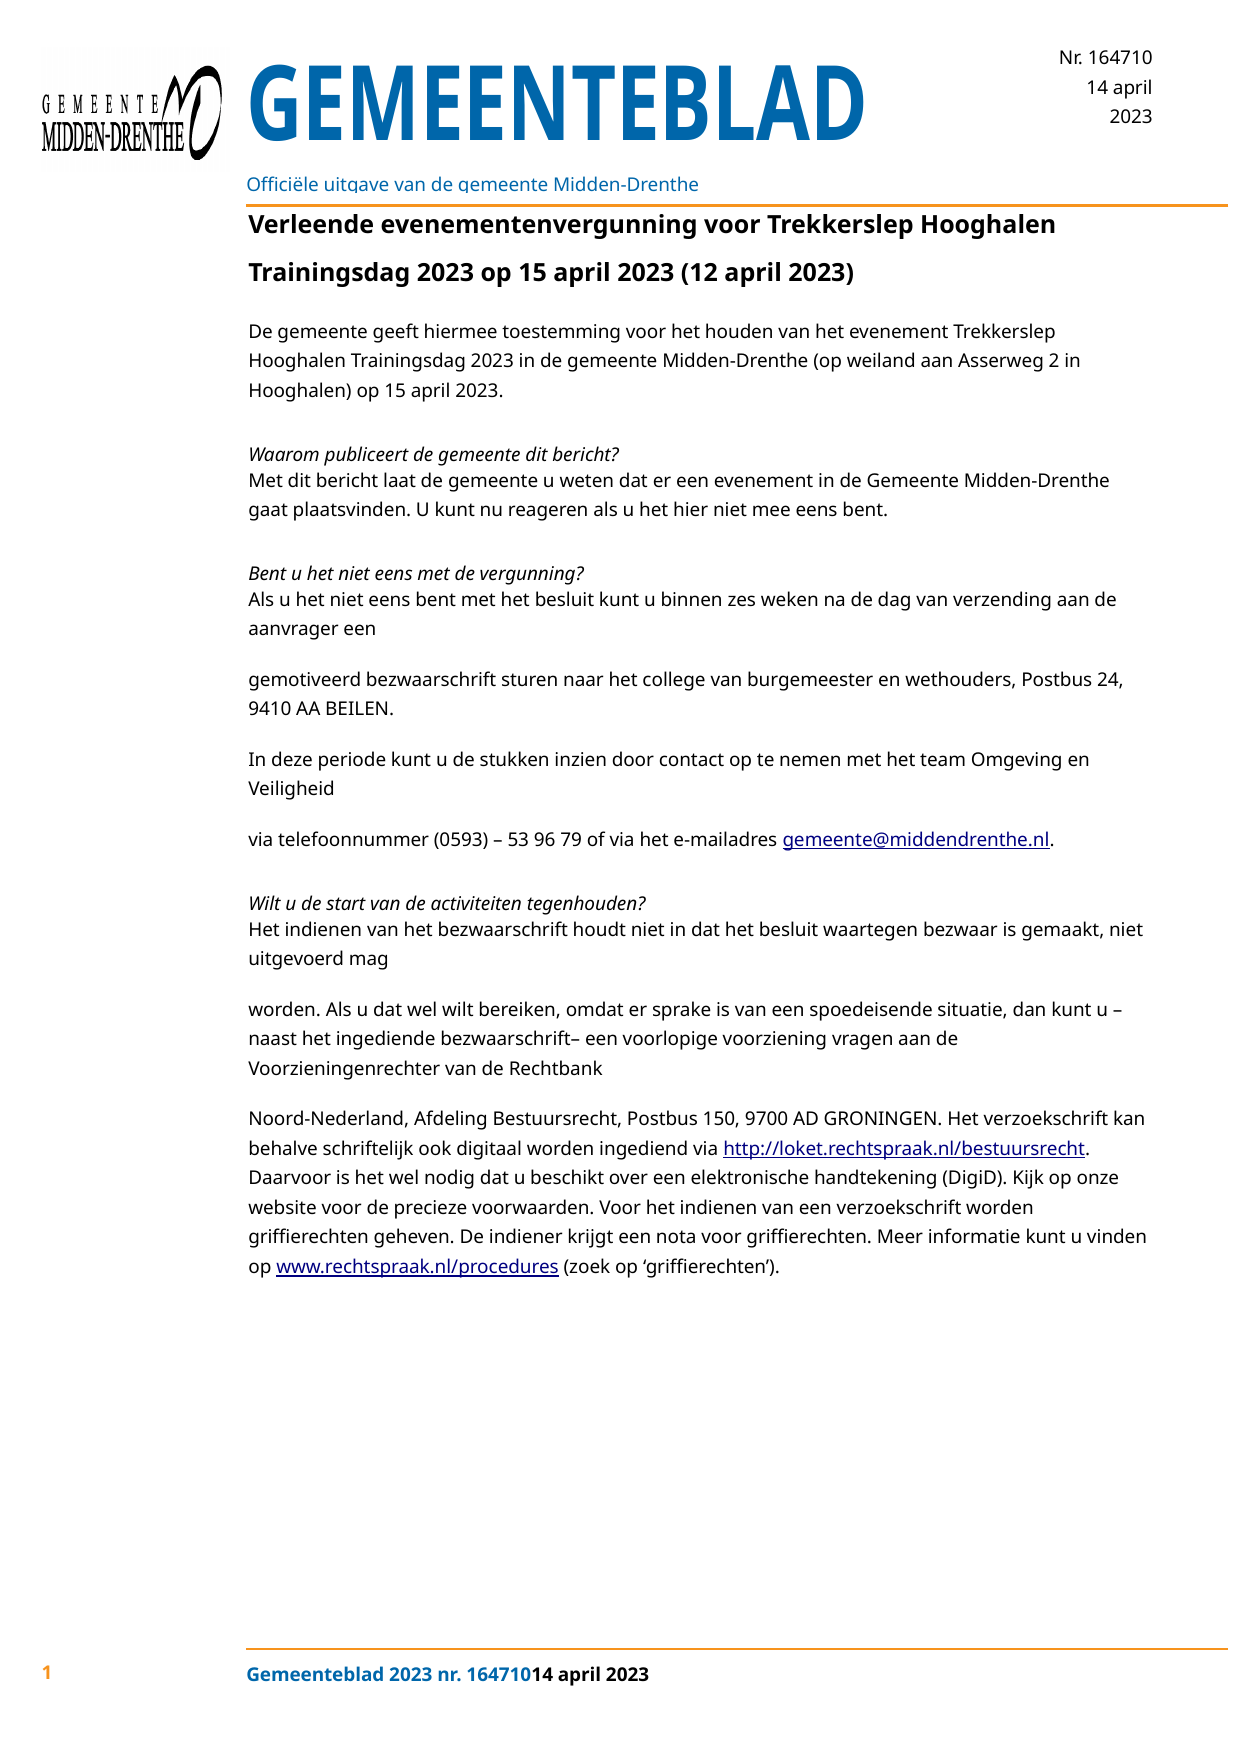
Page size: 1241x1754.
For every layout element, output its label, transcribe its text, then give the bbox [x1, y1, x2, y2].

text De gemeente geeft hiermee toestemming voor het houden van het evenement Trekkerslep Hooghalen Trainingsdag 2023 in de gemeente Midden-Drenthe (op weiland aan Asserweg 2 in Hooghalen) op 15 april 2023. [248, 318, 1152, 403]
text worden. Als u dat wel wilt bereiken, omdat er sprake is van een spoedeisende situatie, dan kunt u –naast het ingediende bezwaarschrift– een voorlopige voorziening vragen aan de Voorzieningenrechter van de Rechtbank [248, 996, 1152, 1081]
text via telefoonnummer (0593) – 53 96 79 of via het e-mailadres gemeente@middendrenthe.nl. [248, 826, 1152, 852]
text Waarom publiceert de gemeente dit bericht? [248, 441, 1152, 467]
text Wilt u de start van de activiteiten tegenhouden? [248, 890, 1152, 916]
text Als u het niet eens bent met het besluit kunt u binnen zes weken na de dag van verzending aan de aanvrager een [248, 586, 1152, 641]
picture [41, 47, 231, 172]
text gemotiveerd bezwaarschrift sturen naar het college van burgemeester en wethouders, Postbus 24, 9410 AA BEILEN. [248, 666, 1152, 721]
text Het indienen van het bezwaarschrift houdt niet in dat het besluit waartegen bezwaar is gemaakt, niet uitgevoerd mag [248, 916, 1152, 971]
text Noord-Nederland, Afdeling Bestuursrecht, Postbus 150, 9700 AD GRONINGEN. Het verzoekschrift kan behalve schriftelijk ook digitaal worden ingediend via http://loket.rechtspraak.nl/bestuursrecht. Daarvoor is het wel nodig dat u beschikt over een elektronische handtekening (DigiD). Kijk op onze website voor de precieze voorwaarden. Voor het indienen van een verzoekschrift worden griffierechten geheven. De indiener krijgt een nota voor griffierechten. Meer informatie kunt u vinden op www.rechtspraak.nl/procedures (zoek op ‘griffierechten’). [248, 1105, 1152, 1279]
text Met dit bericht laat de gemeente u weten dat er een evenement in de Gemeente Midden-Drenthe gaat plaatsvinden. U kunt nu reageren als u het hier niet mee eens bent. [248, 467, 1152, 522]
text In deze periode kunt u de stukken inzien door contact op te nemen met het team Omgeving en Veiligheid [248, 746, 1152, 801]
text Verleende evenementenvergunning voor Trekkerslep Hooghalen Trainingsdag 2023 op 15 april 2023 (12 april 2023) [248, 207, 1152, 288]
text Bent u het niet eens met de vergunning? [248, 560, 1152, 586]
